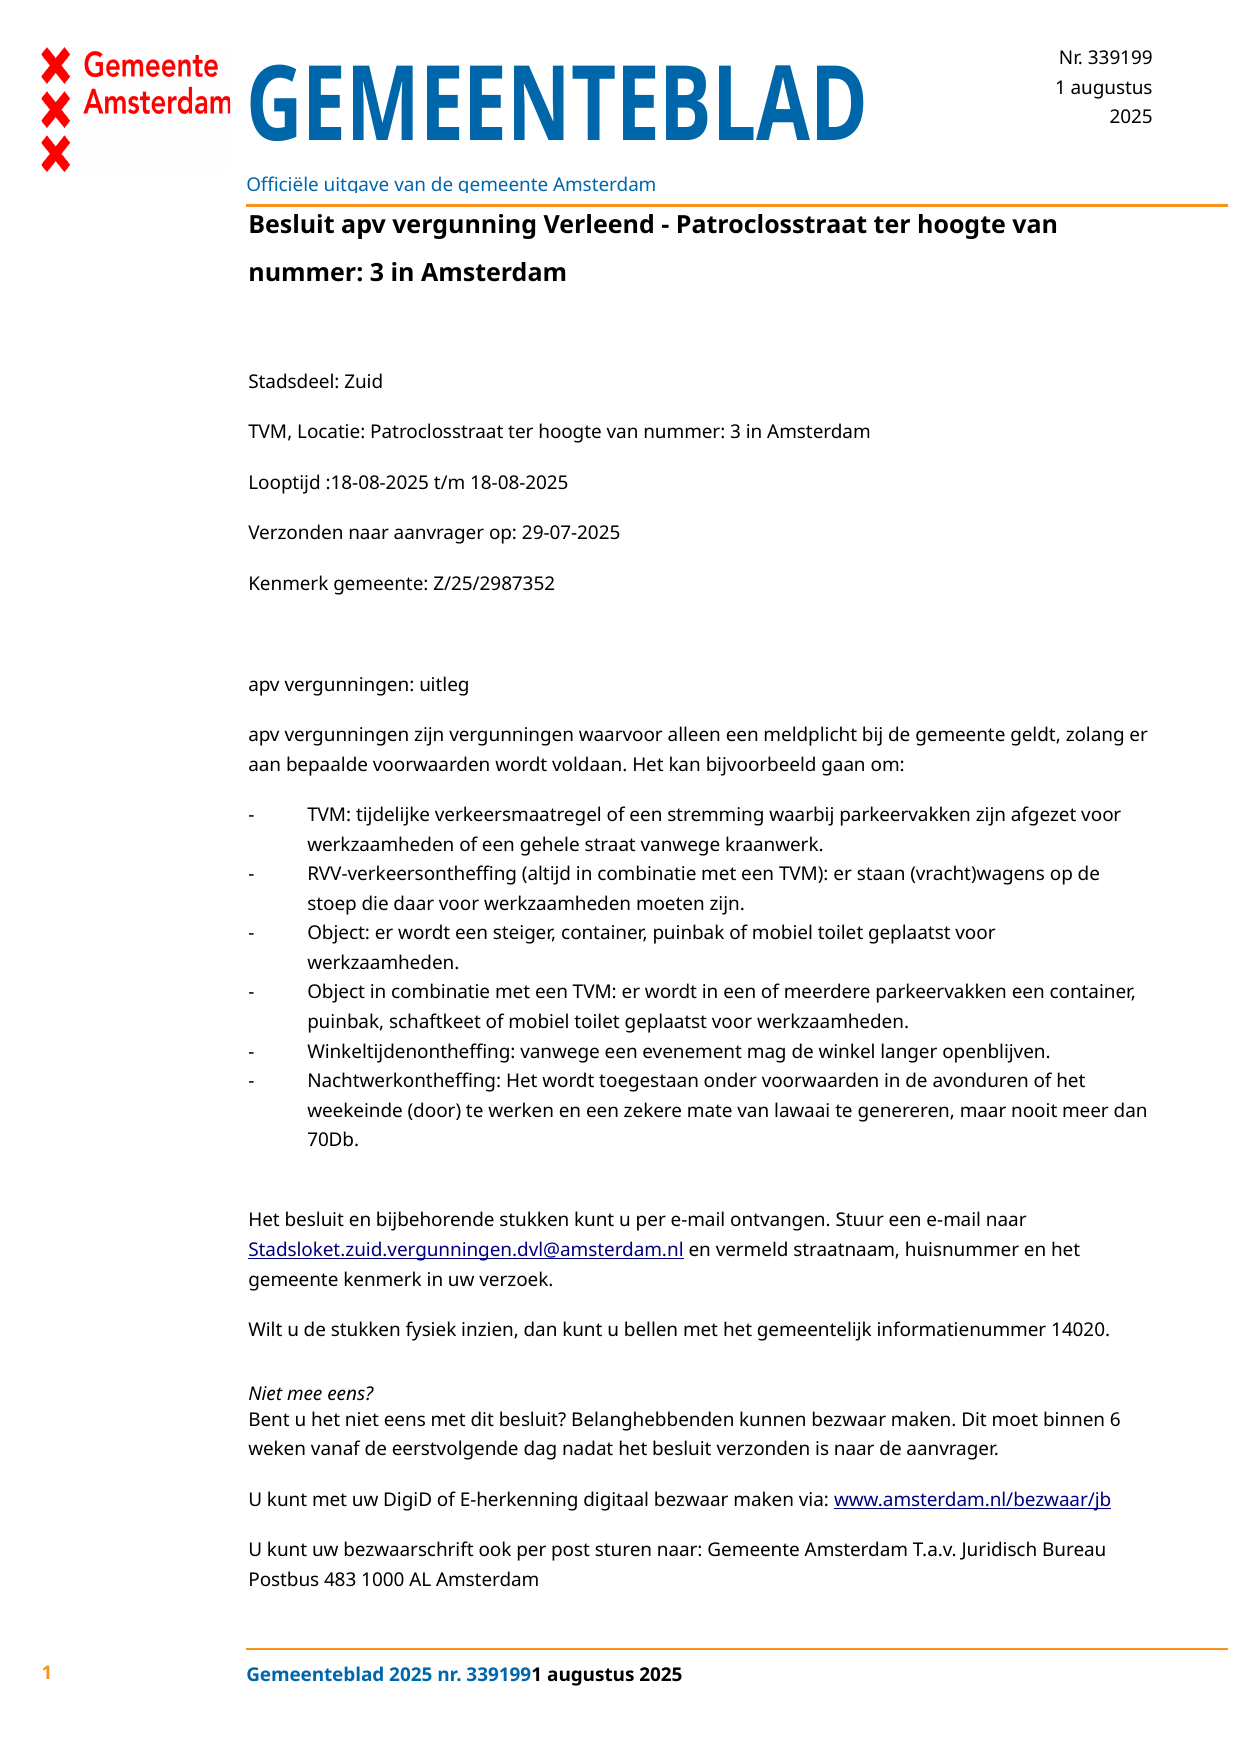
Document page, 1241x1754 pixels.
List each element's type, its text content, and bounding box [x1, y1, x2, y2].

text Looptijd :18-08-2025 t/m 18-08-2025 [248, 469, 1152, 495]
picture [41, 47, 231, 172]
list Winkeltijdenontheffing: vanwege een evenement mag de winkel langer openblijven. [248, 1038, 1152, 1064]
text Verzonden naar aanvrager op: 29-07-2025 [248, 519, 1152, 545]
text U kunt uw bezwaarschrift ook per post sturen naar: Gemeente Amsterdam T.a.v. Juridisch Bureau Postbus 483 1000 AL Amsterdam [248, 1536, 1152, 1592]
text Kenmerk gemeente: Z/25/2987352 [248, 570, 1152, 596]
list RVV-verkeersontheffing (altijd in combinatie met een TVM): er staan (vracht)wagens op de stoep die daar voor werkzaamheden moeten zijn. [248, 860, 1152, 916]
text apv vergunningen zijn vergunningen waarvoor alleen een meldplicht bij de gemeente geldt, zolang er aan bepaalde voorwaarden wordt voldaan. Het kan bijvoorbeeld gaan om: [248, 721, 1152, 777]
text TVM, Locatie: Patroclosstraat ter hoogte van nummer: 3 in Amsterdam [248, 419, 1152, 444]
text Bent u het niet eens met dit besluit? Belanghebbenden kunnen bezwaar maken. Dit moet binnen 6 weken vanaf de eerstvolgende dag nadat het besluit verzonden is naar de aanvrager. [248, 1406, 1152, 1461]
text Niet mee eens? [248, 1380, 1152, 1406]
list Nachtwerkontheffing: Het wordt toegestaan onder voorwaarden in de avonduren of het weekeinde (door) te werken en een zekere mate van lawaai te genereren, maar nooit meer dan 70Db. [248, 1067, 1152, 1152]
text U kunt met uw DigiD of E-herkenning digitaal bezwaar maken via: www.amsterdam.nl/bezwaar/jb [248, 1486, 1152, 1512]
text Wilt u de stukken fysiek inzien, dan kunt u bellen met het gemeentelijk informatienummer 14020. [248, 1316, 1152, 1342]
list Object: er wordt een steiger, container, puinbak of mobiel toilet geplaatst voor werkzaamheden. [248, 919, 1152, 975]
text Stadsdeel: Zuid [248, 368, 1152, 394]
text Het besluit en bijbehorende stukken kunt u per e-mail ontvangen. Stuur een e-mail naar Stadsloket.zuid.vergunningen.dvl@amsterdam.nl en vermeld straatnaam, huisnummer en het gemeente kenmerk in uw verzoek. [248, 1207, 1152, 1292]
text Besluit apv vergunning Verleend - Patroclosstraat ter hoogte van nummer: 3 in Amsterdam [248, 207, 1152, 288]
list Object in combinatie met een TVM: er wordt in een of meerdere parkeervakken een container, puinbak, schaftkeet of mobiel toilet geplaatst voor werkzaamheden. [248, 979, 1152, 1034]
text apv vergunningen: uitleg [248, 671, 1152, 697]
list TVM: tijdelijke verkeersmaatregel of een stremming waarbij parkeervakken zijn afgezet voor werkzaamheden of een gehele straat vanwege kraanwerk. [248, 801, 1152, 857]
